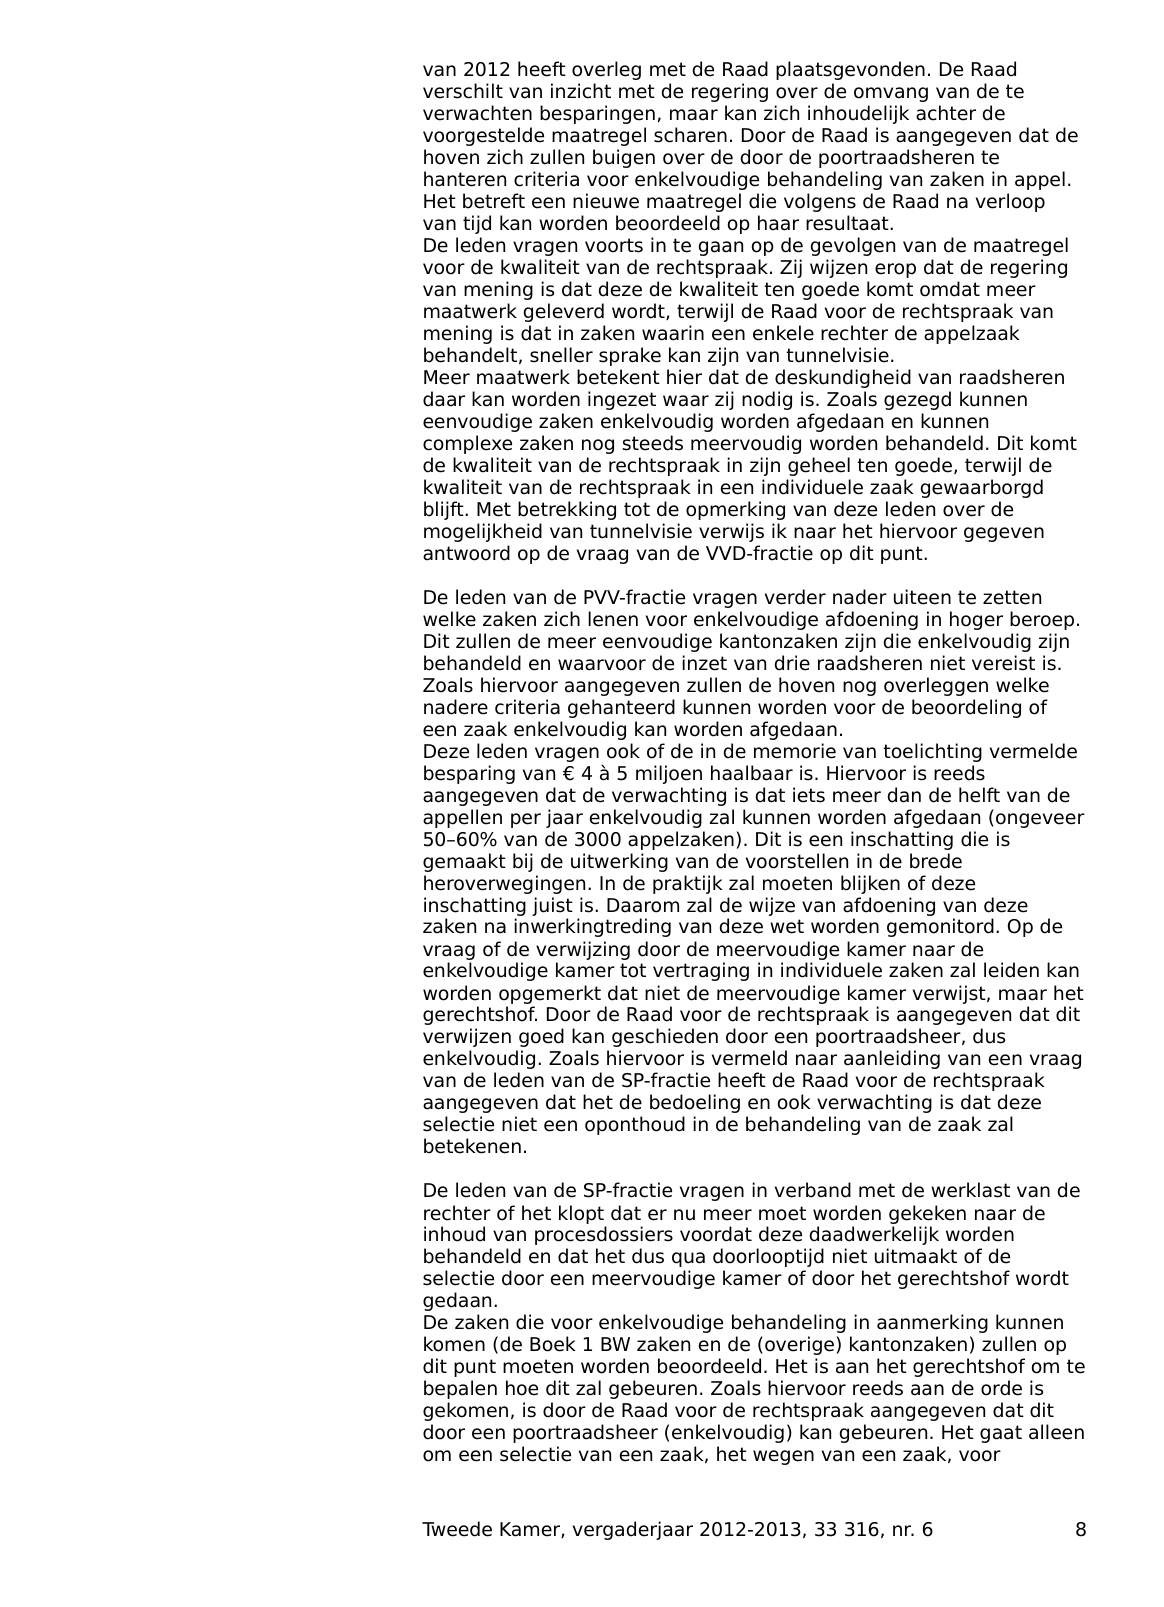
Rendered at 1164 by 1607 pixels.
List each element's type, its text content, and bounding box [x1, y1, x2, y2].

text van 2012 heeft overleg met de Raad plaatsgevonden. De Raad verschilt van inzicht met de regering over de omvang van de te verwachten besparingen, maar kan zich inhoudelijk achter de voorgestelde maatregel scharen. Door de Raad is aangegeven dat de hoven zich zullen buigen over de door de poortraadsheren te hanteren criteria voor enkelvoudige behandeling van zaken in appel. Het betreft een nieuwe maatregel die volgens de Raad na verloop van tijd kan worden beoordeeld op haar resultaat. [422, 59, 1087, 235]
text De zaken die voor enkelvoudige behandeling in aanmerking kunnen komen (de Boek 1 BW zaken en de (overige) kantonzaken) zullen op dit punt moeten worden beoordeeld. Het is aan het gerechtshof om te bepalen hoe dit zal gebeuren. Zoals hiervoor reeds aan de orde is gekomen, is door de Raad voor de rechtspraak aangegeven dat dit door een poortraadsheer (enkelvoudig) kan gebeuren. Het gaat alleen om een selectie van een zaak, het wegen van een zaak, voor [422, 1312, 1087, 1466]
text Dit zullen de meer eenvoudige kantonzaken zijn die enkelvoudig zijn behandeld en waarvoor de inzet van drie raadsheren niet vereist is. Zoals hiervoor aangegeven zullen de hoven nog overleggen welke nadere criteria gehanteerd kunnen worden voor de beoordeling of een zaak enkelvoudig kan worden afgedaan. [422, 631, 1087, 741]
text Meer maatwerk betekent hier dat de deskundigheid van raadsheren daar kan worden ingezet waar zij nodig is. Zoals gezegd kunnen eenvoudige zaken enkelvoudig worden afgedaan en kunnen complexe zaken nog steeds meervoudig worden behandeld. Dit komt de kwaliteit van de rechtspraak in zijn geheel ten goede, terwijl de kwaliteit van de rechtspraak in een individuele zaak gewaarborgd blijft. Met betrekking tot de opmerking van deze leden over de mogelijkheid van tunnelvisie verwijs ik naar het hiervoor gegeven antwoord op de vraag van de VVD-fractie op dit punt. [422, 367, 1087, 564]
text Deze leden vragen ook of de in de memorie van toelichting vermelde besparing van € 4 à 5 miljoen haalbaar is. Hiervoor is reeds aangegeven dat de verwachting is dat iets meer dan de helft van de appellen per jaar enkelvoudig zal kunnen worden afgedaan (ongeveer 50–60% van de 3000 appelzaken). Dit is een inschatting die is gemaakt bij de uitwerking van de voorstellen in de brede heroverwegingen. In de praktijk zal moeten blijken of deze inschatting juist is. Daarom zal de wijze van afdoening van deze zaken na inwerkingtreding van deze wet worden gemonitord. Op de vraag of de verwijzing door de meervoudige kamer naar de enkelvoudige kamer tot vertraging in individuele zaken zal leiden kan worden opgemerkt dat niet de meervoudige kamer verwijst, maar het gerechtshof. Door de Raad voor de rechtspraak is aangegeven dat dit verwijzen goed kan geschieden door een poortraadsheer, dus enkelvoudig. Zoals hiervoor is vermeld naar aanleiding van een vraag van de leden van de SP-fractie heeft de Raad voor de rechtspraak aangegeven dat het de bedoeling en ook verwachting is dat deze selectie niet een oponthoud in de behandeling van de zaak zal betekenen. [422, 741, 1087, 1158]
text De leden vragen voorts in te gaan op de gevolgen van de maatregel voor de kwaliteit van de rechtspraak. Zij wijzen erop dat de regering van mening is dat deze de kwaliteit ten goede komt omdat meer maatwerk geleverd wordt, terwijl de Raad voor de rechtspraak van mening is dat in zaken waarin een enkele rechter de appelzaak behandelt, sneller sprake kan zijn van tunnelvisie. [422, 235, 1087, 367]
text De leden van de SP-fractie vragen in verband met de werklast van de rechter of het klopt dat er nu meer moet worden gekeken naar de inhoud van procesdossiers voordat deze daadwerkelijk worden behandeld en dat het dus qua doorlooptijd niet uitmaakt of de selectie door een meervoudige kamer of door het gerechtshof wordt gedaan. [422, 1180, 1087, 1312]
text De leden van de PVV-fractie vragen verder nader uiteen te zetten welke zaken zich lenen voor enkelvoudige afdoening in hoger beroep. [422, 587, 1087, 631]
